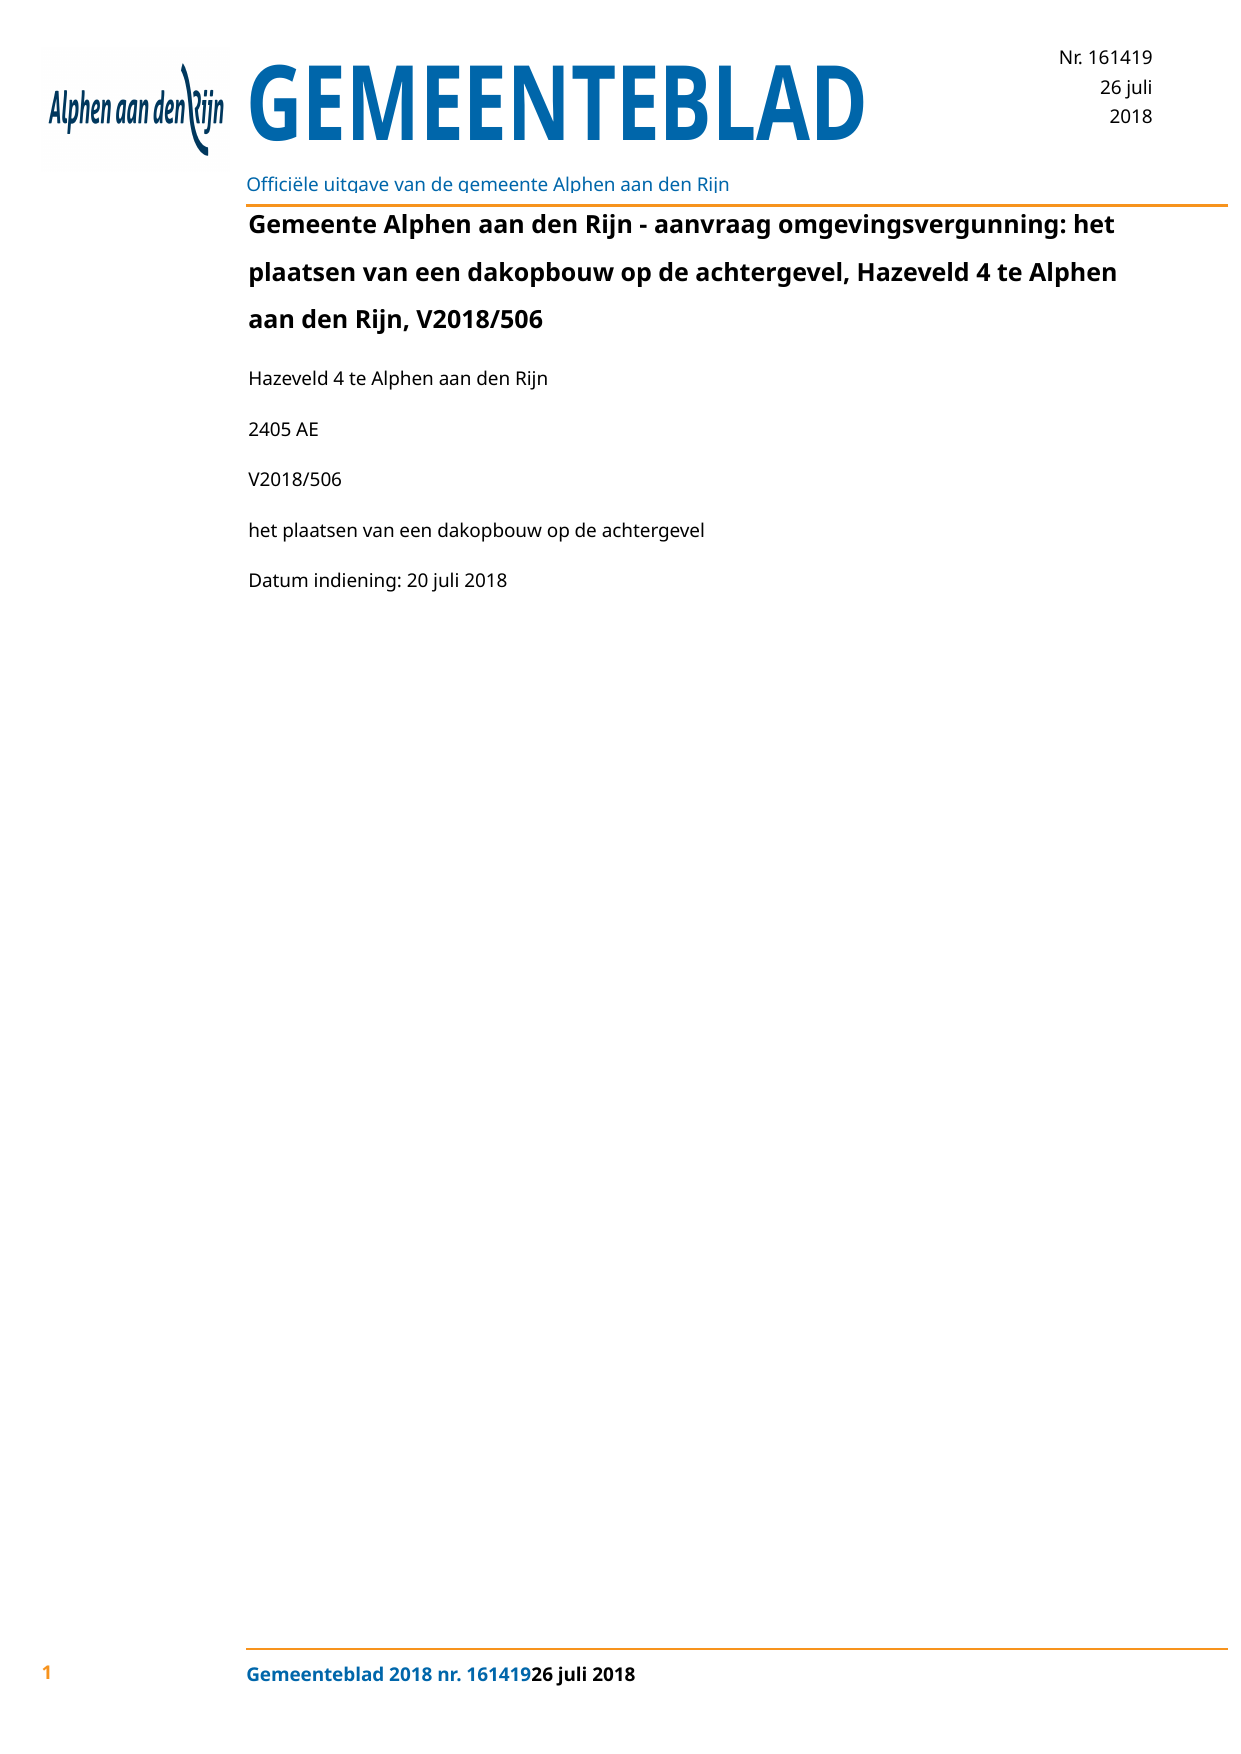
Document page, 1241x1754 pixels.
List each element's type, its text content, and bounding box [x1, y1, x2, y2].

text 2405 AE [248, 416, 1152, 442]
text Hazeveld 4 te Alphen aan den Rijn [248, 366, 1152, 391]
text V2018/506 [248, 466, 1152, 492]
text Datum indiening: 20 juli 2018 [248, 567, 1152, 593]
text het plaatsen van een dakopbouw op de achtergevel [248, 517, 1152, 542]
picture [41, 47, 231, 172]
text Gemeente Alphen aan den Rijn - aanvraag omgevingsvergunning: het plaatsen van een dakopbouw op de achtergevel, Hazeveld 4 te Alphen aan den Rijn, V2018/506 [248, 207, 1152, 336]
